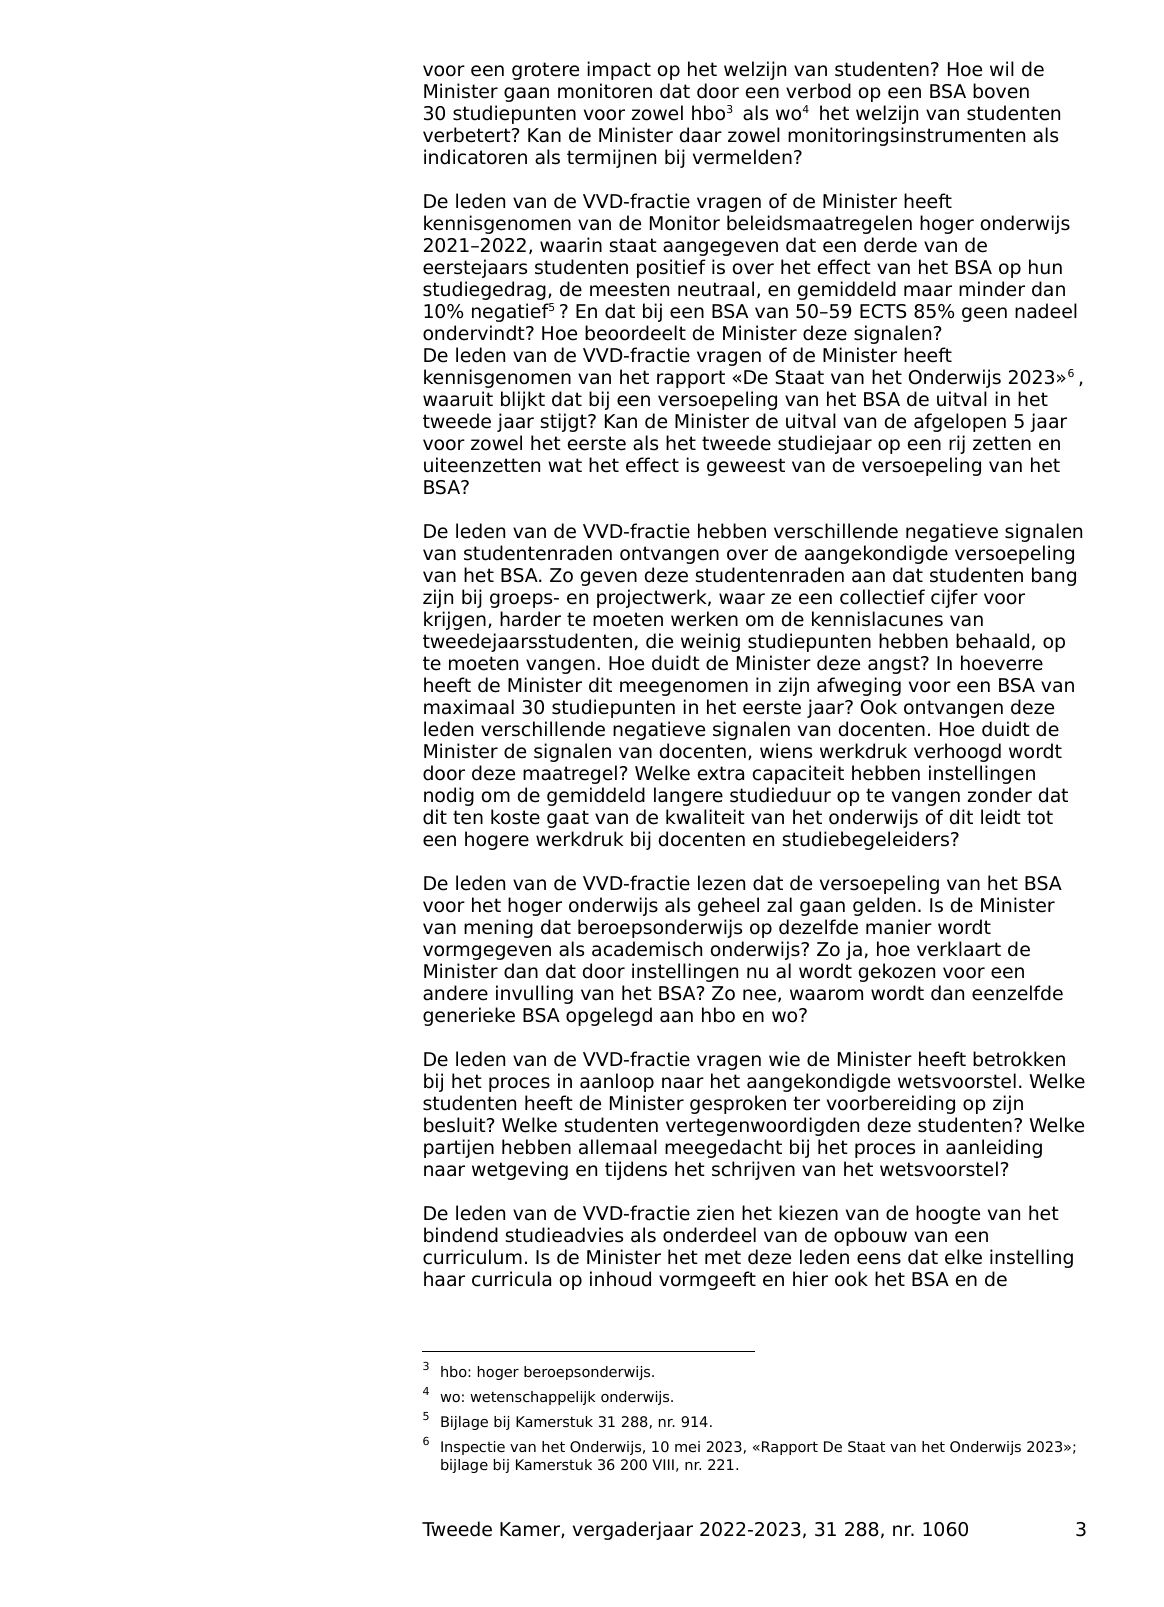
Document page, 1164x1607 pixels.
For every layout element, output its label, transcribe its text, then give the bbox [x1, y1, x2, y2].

text De leden van de VVD-fractie lezen dat de versoepeling van het BSA voor het hoger onderwijs als geheel zal gaan gelden. Is de Minister van mening dat beroepsonderwijs op dezelfde manier wordt vormgegeven als academisch onderwijs? Zo ja, hoe verklaart de Minister dan dat door instellingen nu al wordt gekozen voor een andere invulling van het BSA? Zo nee, waarom wordt dan eenzelfde generieke BSA opgelegd aan hbo en wo? [422, 873, 1087, 1027]
text voor een grotere impact op het welzijn van studenten? Hoe wil de Minister gaan monitoren dat door een verbod op een BSA boven 30 studiepunten voor zowel hbo als wo het welzijn van studenten verbetert? Kan de Minister daar zowel monitoringsinstrumenten als indicatoren als termijnen bij vermelden? [422, 59, 1087, 169]
text De leden van de VVD-fractie vragen of de Minister heeft kennisgenomen van het rapport «De Staat van het Onderwijs 2023», waaruit blijkt dat bij een versoepeling van het BSA de uitval in het tweede jaar stijgt? Kan de Minister de uitval van de afgelopen 5 jaar voor zowel het eerste als het tweede studiejaar op een rij zetten en uiteenzetten wat het effect is geweest van de versoepeling van het BSA? [422, 345, 1087, 499]
text De leden van de VVD-fractie zien het kiezen van de hoogte van het bindend studieadvies als onderdeel van de opbouw van een curriculum. Is de Minister het met deze leden eens dat elke instelling haar curricula op inhoud vormgeeft en hier ook het BSA en de [422, 1203, 1087, 1291]
text Bijlage bij Kamerstuk 31 288, nr. 914. [422, 1410, 1087, 1432]
text De leden van de VVD-fractie hebben verschillende negatieve signalen van studentenraden ontvangen over de aangekondigde versoepeling van het BSA. Zo geven deze studentenraden aan dat studenten bang zijn bij groeps- en projectwerk, waar ze een collectief cijfer voor krijgen, harder te moeten werken om de kennislacunes van tweedejaarsstudenten, die weinig studiepunten hebben behaald, op te moeten vangen. Hoe duidt de Minister deze angst? In hoeverre heeft de Minister dit meegenomen in zijn afweging voor een BSA van maximaal 30 studiepunten in het eerste jaar? Ook ontvangen deze leden verschillende negatieve signalen van docenten. Hoe duidt de Minister de signalen van docenten, wiens werkdruk verhoogd wordt door deze maatregel? Welke extra capaciteit hebben instellingen nodig om de gemiddeld langere studieduur op te vangen zonder dat dit ten koste gaat van de kwaliteit van het onderwijs of dit leidt tot een hogere werkdruk bij docenten en studiebegeleiders? [422, 521, 1087, 851]
text hbo: hoger beroepsonderwijs. [422, 1360, 1087, 1382]
text De leden van de VVD-fractie vragen wie de Minister heeft betrokken bij het proces in aanloop naar het aangekondigde wetsvoorstel. Welke studenten heeft de Minister gesproken ter voorbereiding op zijn besluit? Welke studenten vertegenwoordigden deze studenten? Welke partijen hebben allemaal meegedacht bij het proces in aanleiding naar wetgeving en tijdens het schrijven van het wetsvoorstel? [422, 1049, 1087, 1181]
text wo: wetenschappelijk onderwijs. [422, 1385, 1087, 1407]
text De leden van de VVD-fractie vragen of de Minister heeft kennisgenomen van de Monitor beleidsmaatregelen hoger onderwijs 2021–2022, waarin staat aangegeven dat een derde van de eerstejaars studenten positief is over het effect van het BSA op hun studiegedrag, de meesten neutraal, en gemiddeld maar minder dan 10% negatief? En dat bij een BSA van 50–59 ECTS 85% geen nadeel ondervindt? Hoe beoordeelt de Minister deze signalen? [422, 191, 1087, 345]
text Inspectie van het Onderwijs, 10 mei 2023, «Rapport De Staat van het Onderwijs 2023»; bijlage bij Kamerstuk 36 200 VIII, nr. 221. [422, 1435, 1087, 1474]
